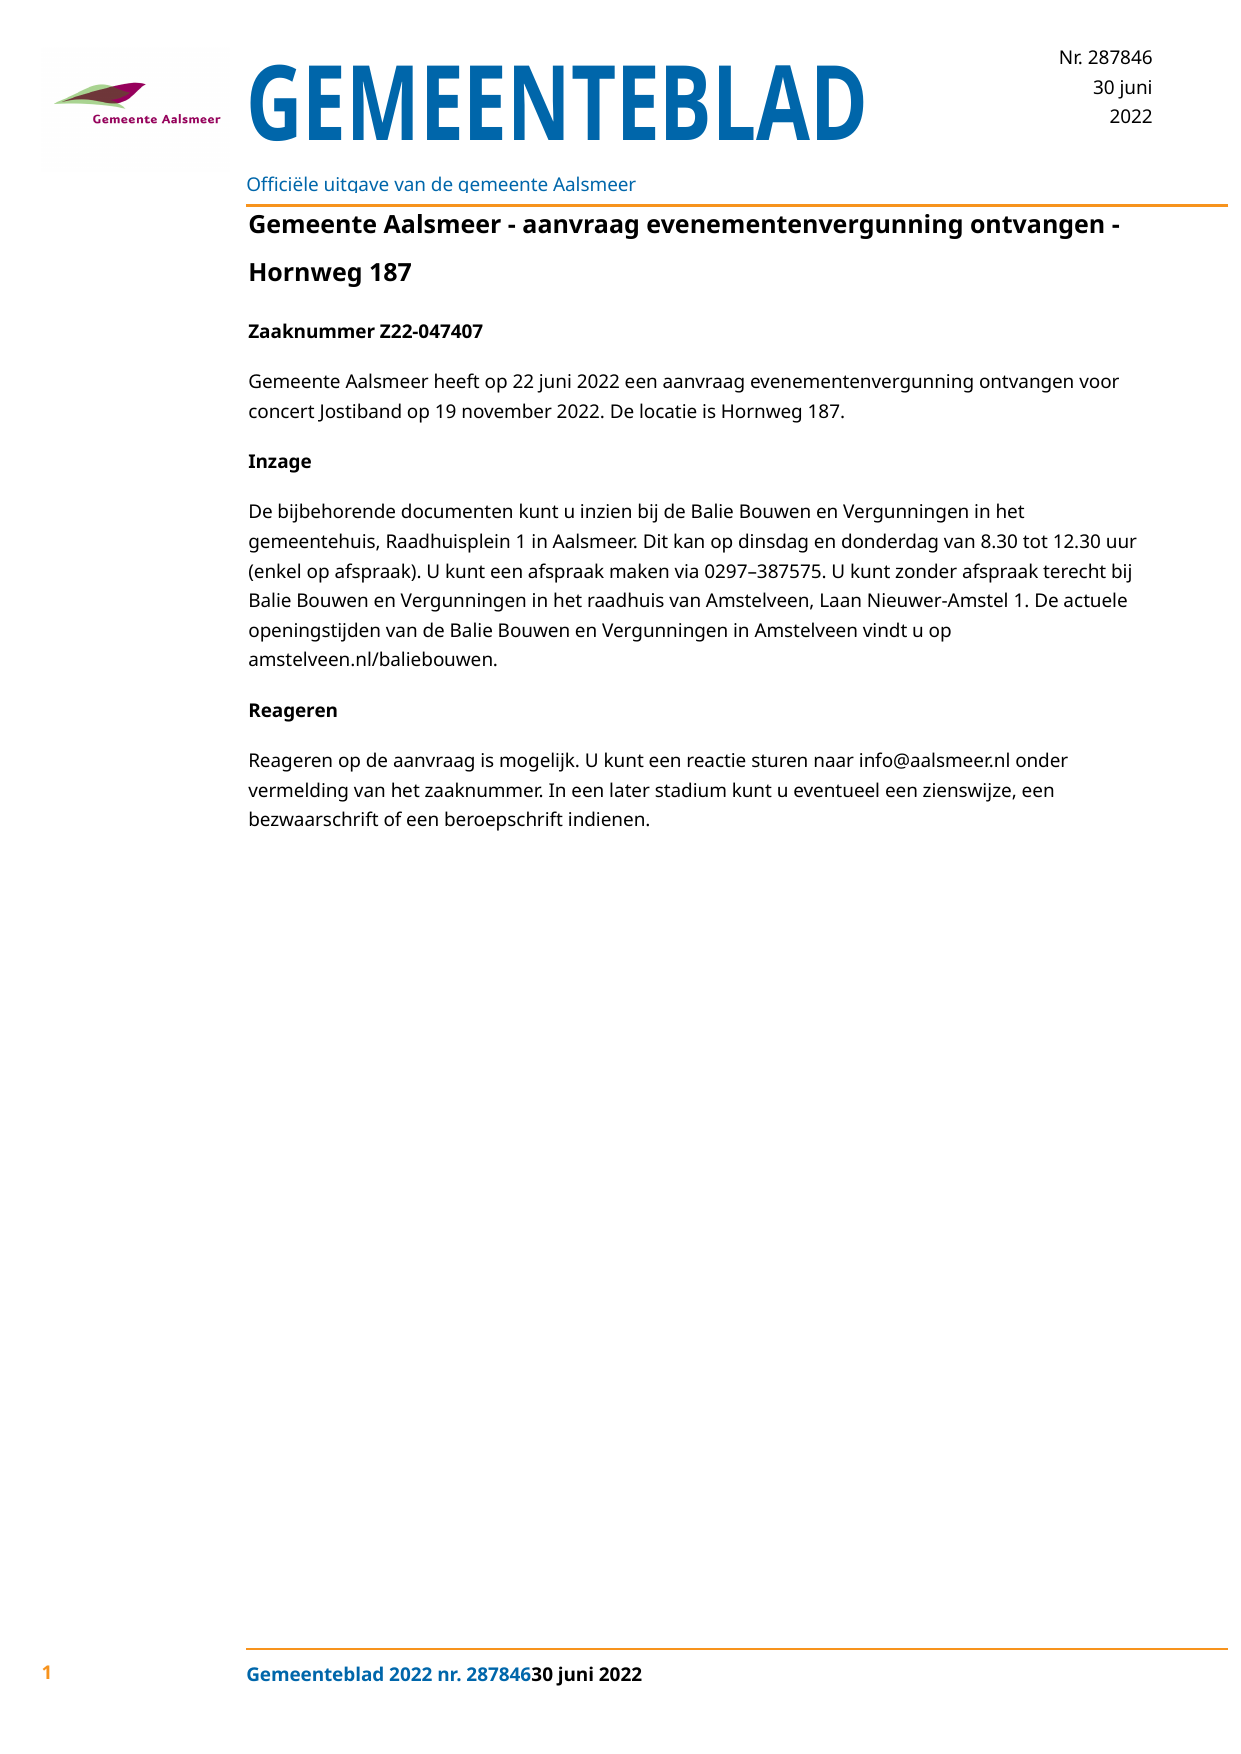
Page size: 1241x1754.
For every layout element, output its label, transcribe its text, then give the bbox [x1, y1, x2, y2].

text Gemeente Aalsmeer - aanvraag evenementenvergunning ontvangen - Hornweg 187 [248, 207, 1152, 288]
text Reageren [248, 697, 1152, 723]
picture [41, 47, 231, 172]
text Gemeente Aalsmeer heeft op 22 juni 2022 een aanvraag evenementenvergunning ontvangen voor concert Jostiband op 19 november 2022. De locatie is Hornweg 187. [248, 368, 1152, 424]
text De bijbehorende documenten kunt u inzien bij de Balie Bouwen en Vergunningen in het gemeentehuis, Raadhuisplein 1 in Aalsmeer. Dit kan op dinsdag en donderdag van 8.30 tot 12.30 uur (enkel op afspraak). U kunt een afspraak maken via 0297–387575. U kunt zonder afspraak terecht bij Balie Bouwen en Vergunningen in het raadhuis van Amstelveen, Laan Nieuwer-Amstel 1. De actuele openingstijden van de Balie Bouwen en Vergunningen in Amstelveen vindt u op amstelveen.nl/baliebouwen. [248, 499, 1152, 672]
text Zaaknummer Z22-047407 [248, 318, 1152, 344]
text Reageren op de aanvraag is mogelijk. U kunt een reactie sturen naar info@aalsmeer.nl onder vermelding van het zaaknummer. In een later stadium kunt u eventueel een zienswijze, een bezwaarschrift of een beroepschrift indienen. [248, 747, 1152, 832]
text Inzage [248, 448, 1152, 474]
